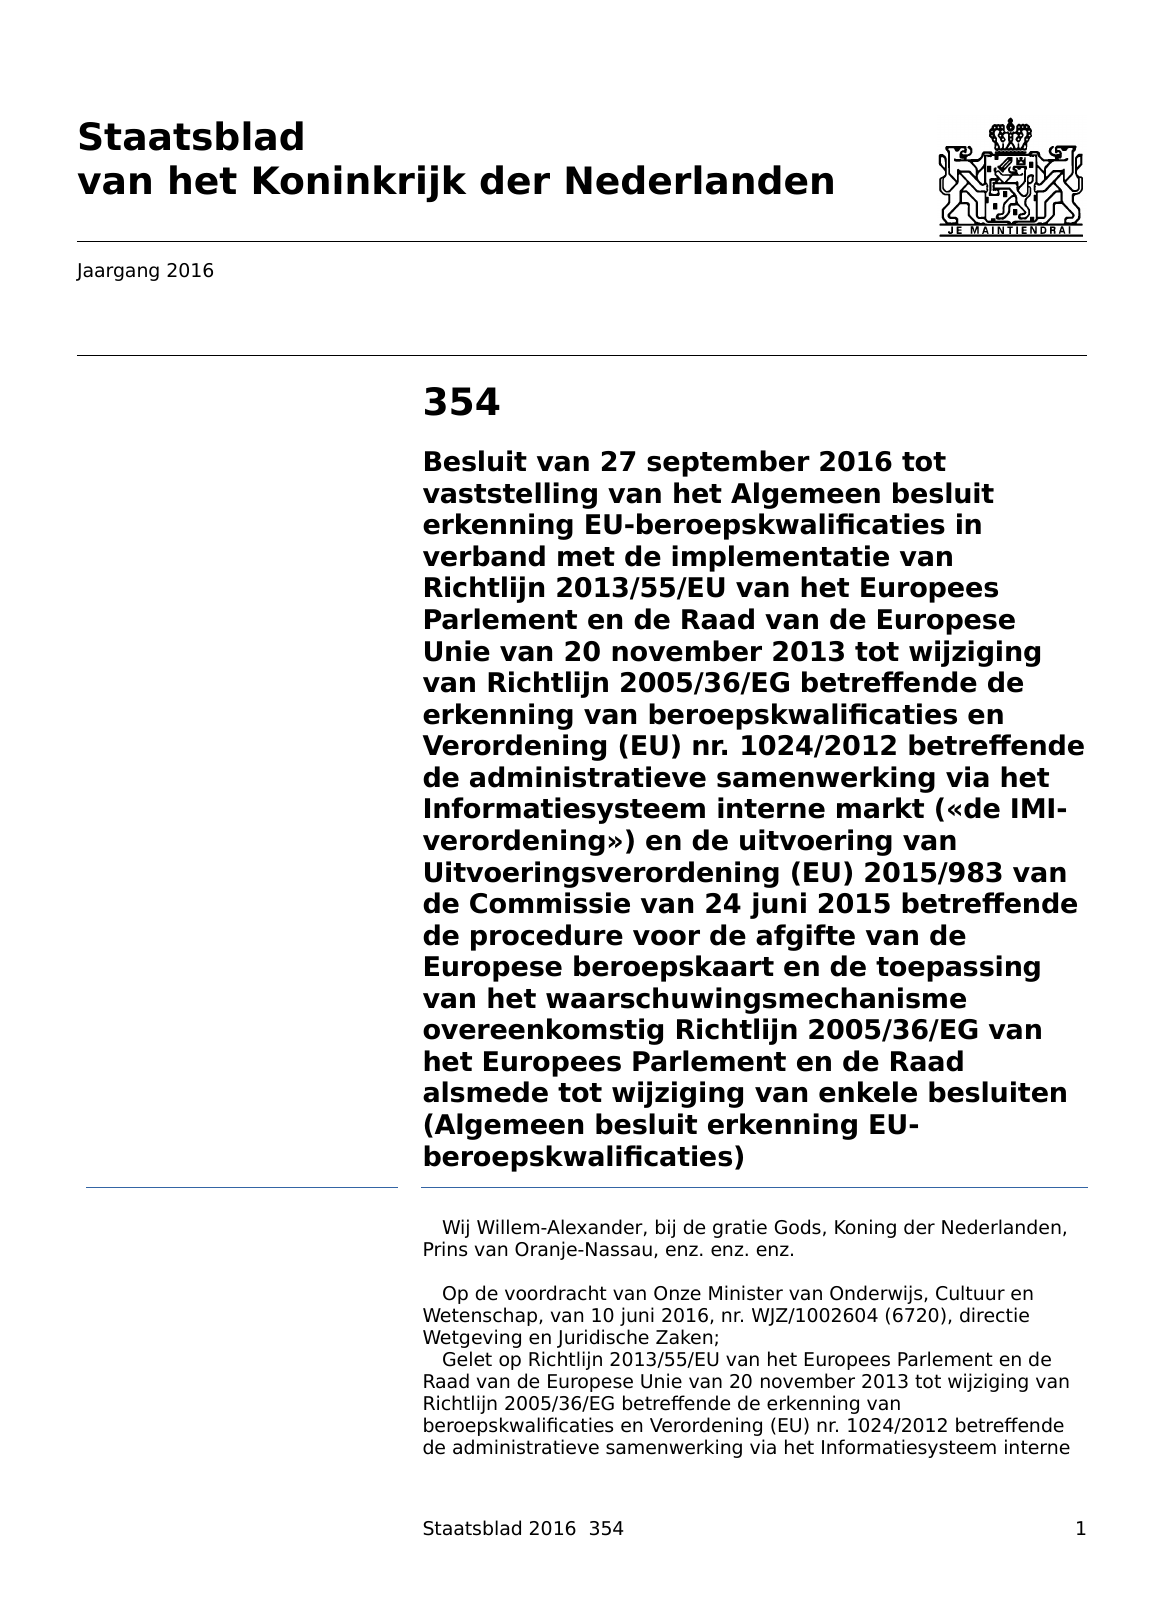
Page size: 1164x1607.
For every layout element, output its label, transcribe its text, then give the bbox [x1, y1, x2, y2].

table_header Staatsblad van het Koninkrijk der Nederlanden [77, 100, 886, 241]
picture [936, 115, 1087, 240]
text Gelet op Richtlijn 2013/55/EU van het Europees Parlement en de Raad van de Europese Unie van 20 november 2013 tot wijziging van Richtlijn 2005/36/EG betreffende de erkenning van beroepskwalificaties en Verordening (EU) nr. 1024/2012 betreffende de administratieve samenwerking via het Informatiesysteem interne [422, 1349, 1087, 1459]
text Besluit van 27 september 2016 tot vaststelling van het Algemeen besluit erkenning EU-beroepskwalificaties in verband met de implementatie van Richtlijn 2013/55/EU van het Europees Parlement en de Raad van de Europese Unie van 20 november 2013 tot wijziging van Richtlijn 2005/36/EG betreffende de erkenning van beroepskwalificaties en Verordening (EU) nr. 1024/2012 betreffende de administratieve samenwerking via het Informatiesysteem interne markt («de IMI-verordening») en de uitvoering van Uitvoeringsverordening (EU) 2015/983 van de Commissie van 24 juni 2015 betreffende de procedure voor de afgifte van de Europese beroepskaart en de toepassing van het waarschuwingsmechanisme overeenkomstig Richtlijn 2005/36/EG van het Europees Parlement en de Raad alsmede tot wijziging van enkele besluiten (Algemeen besluit erkenning EU-beroepskwalificaties) [422, 447, 1087, 1172]
table_header [886, 100, 1087, 241]
text Op de voordracht van Onze Minister van Onderwijs, Cultuur en Wetenschap, van 10 juni 2016, nr. WJZ/1002604 (6720), directie Wetgeving en Juridische Zaken; [422, 1283, 1087, 1349]
text Wij Willem-Alexander, bij de gratie Gods, Koning der Nederlanden, Prins van Oranje-Nassau, enz. enz. enz. [422, 1217, 1087, 1261]
table_cell Jaargang 2016 [77, 242, 1087, 355]
subtitle 354 [422, 381, 1087, 424]
